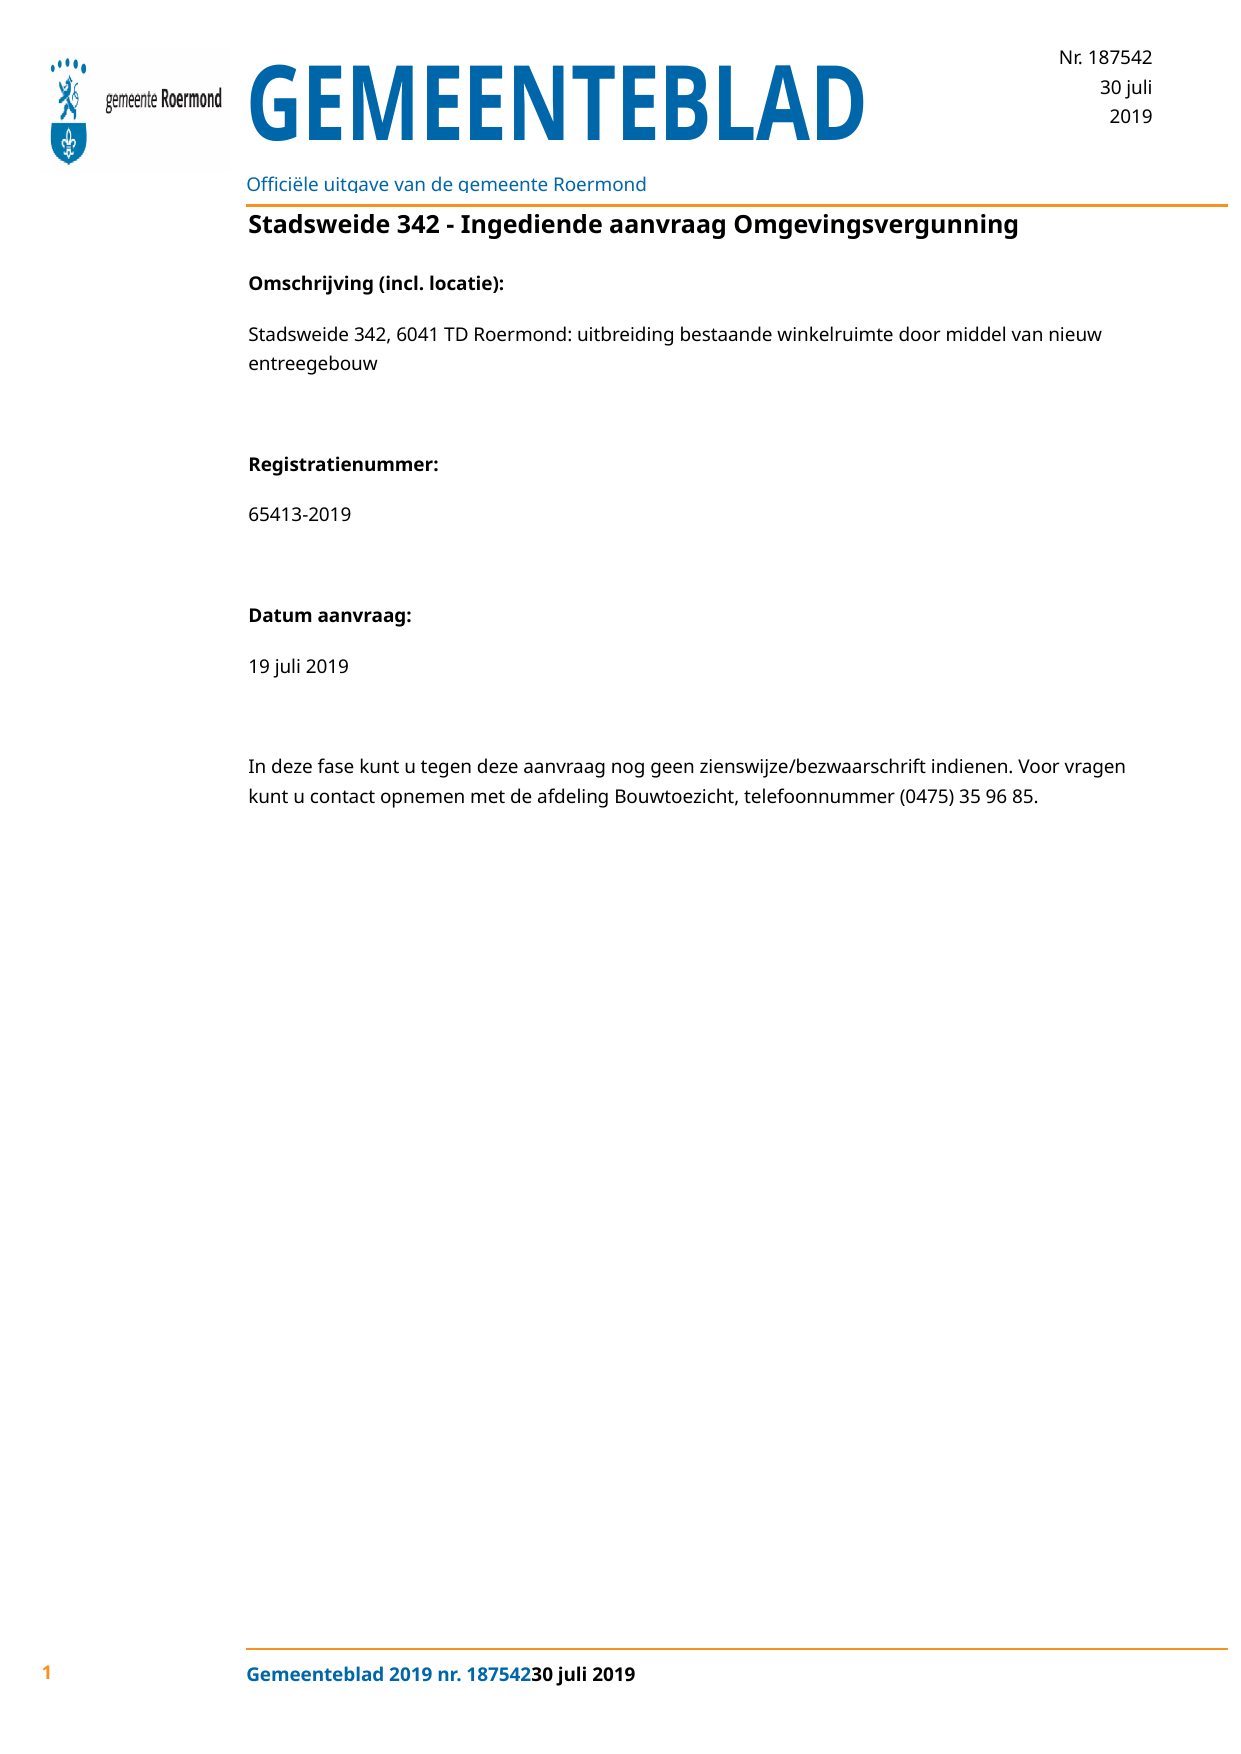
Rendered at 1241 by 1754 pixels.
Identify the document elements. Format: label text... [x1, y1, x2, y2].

text Registratienummer: [248, 451, 1152, 477]
text Datum aanvraag: [248, 602, 1152, 628]
text In deze fase kunt u tegen deze aanvraag nog geen zienswijze/bezwaarschrift indienen. Voor vragen kunt u contact opnemen met de afdeling Bouwtoezicht, telefoonnummer (0475) 35 96 85. [248, 754, 1152, 809]
text 19 juli 2019 [248, 653, 1152, 678]
text 65413-2019 [248, 502, 1152, 527]
picture [41, 47, 231, 172]
text Stadsweide 342, 6041 TD Roermond: uitbreiding bestaande winkelruimte door middel van nieuw entreegebouw [248, 321, 1152, 376]
text Stadsweide 342 - Ingediende aanvraag Omgevingsvergunning [248, 207, 1152, 241]
text Omschrijving (incl. locatie): [248, 270, 1152, 296]
